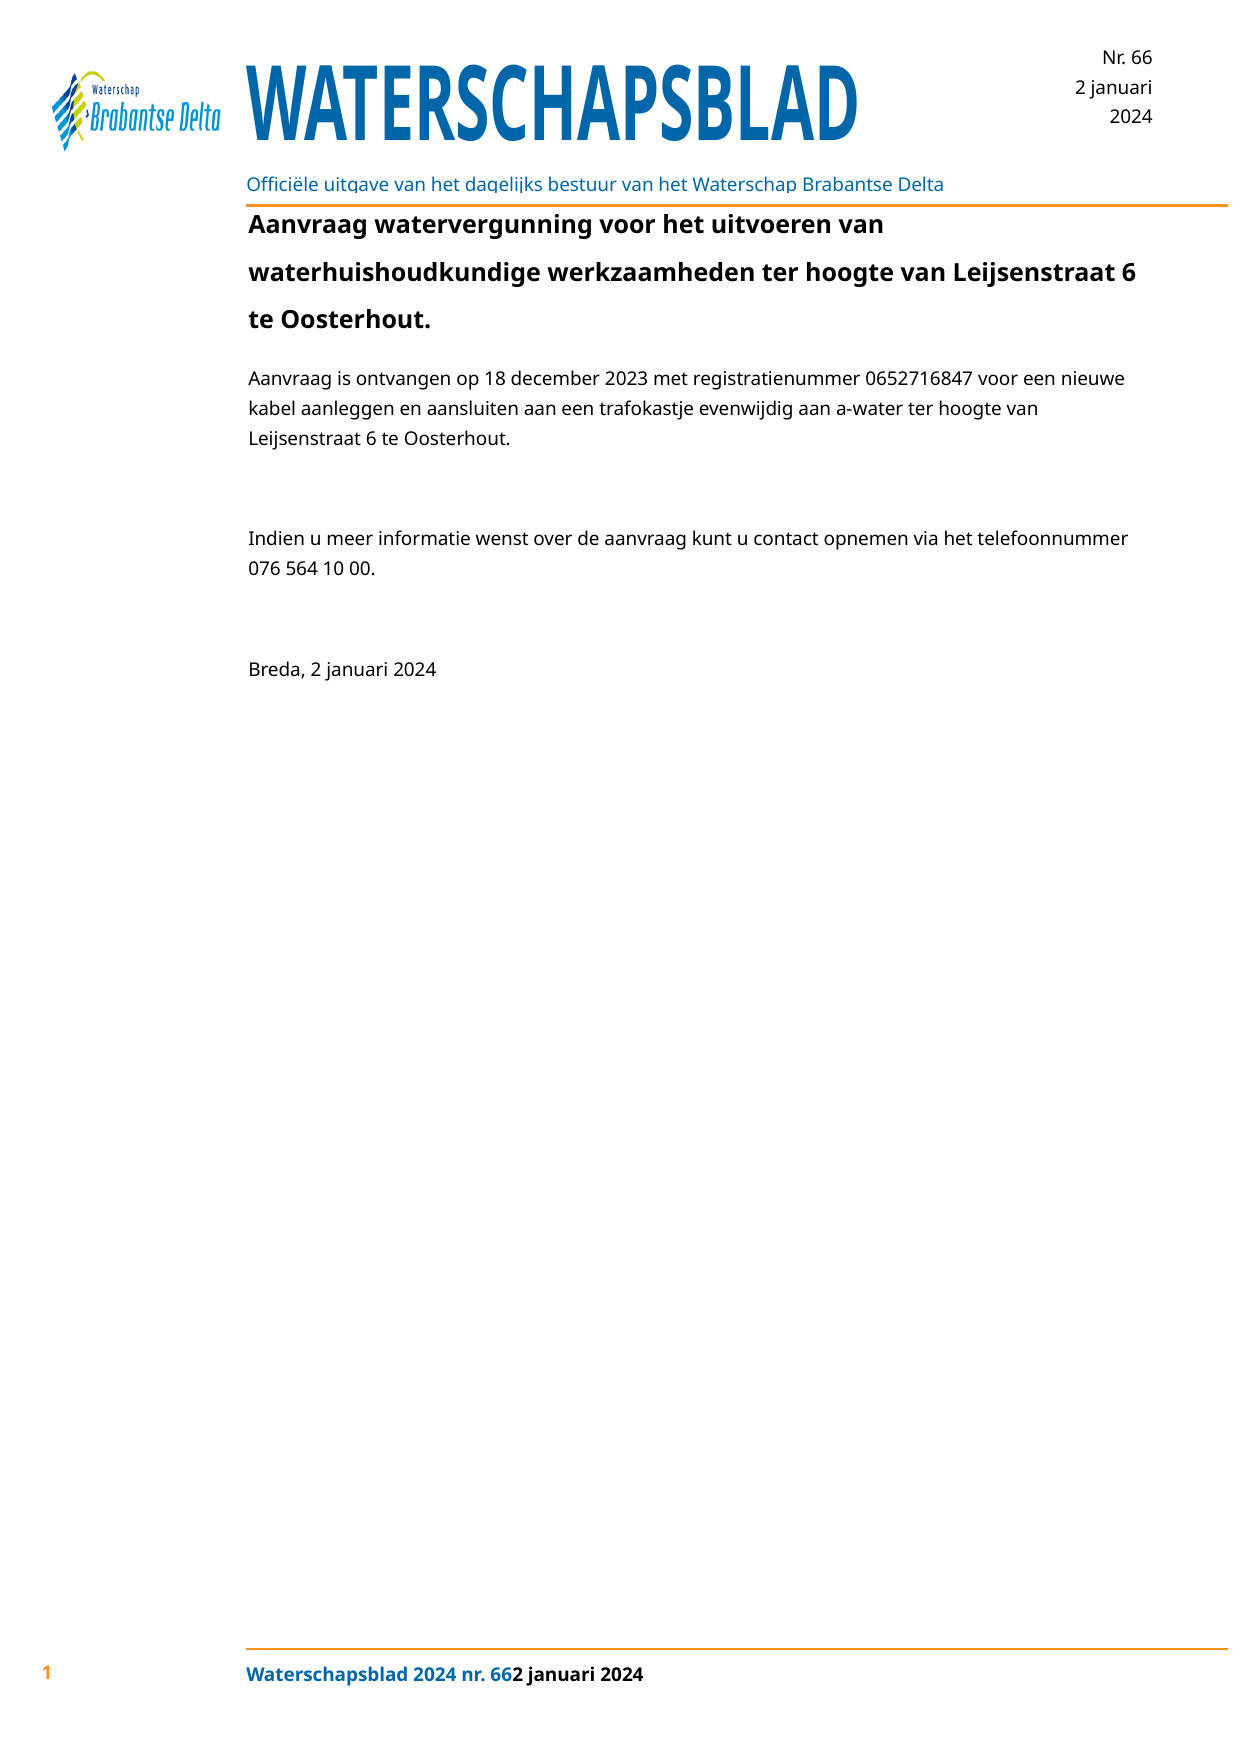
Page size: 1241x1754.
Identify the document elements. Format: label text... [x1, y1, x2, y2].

text Aanvraag is ontvangen op 18 december 2023 met registratienummer 0652716847 voor een nieuwe kabel aanleggen en aansluiten aan een trafokastje evenwijdig aan a-water ter hoogte van Leijsenstraat 6 te Oosterhout. [248, 366, 1152, 450]
picture [41, 47, 231, 172]
text Indien u meer informatie wenst over de aanvraag kunt u contact opnemen via het telefoonnummer 076 564 10 00. [248, 526, 1152, 581]
text Aanvraag watervergunning voor het uitvoeren van waterhuishoudkundige werkzaamheden ter hoogte van Leijsenstraat 6 te Oosterhout. [248, 207, 1152, 336]
text Breda, 2 januari 2024 [248, 656, 1152, 682]
